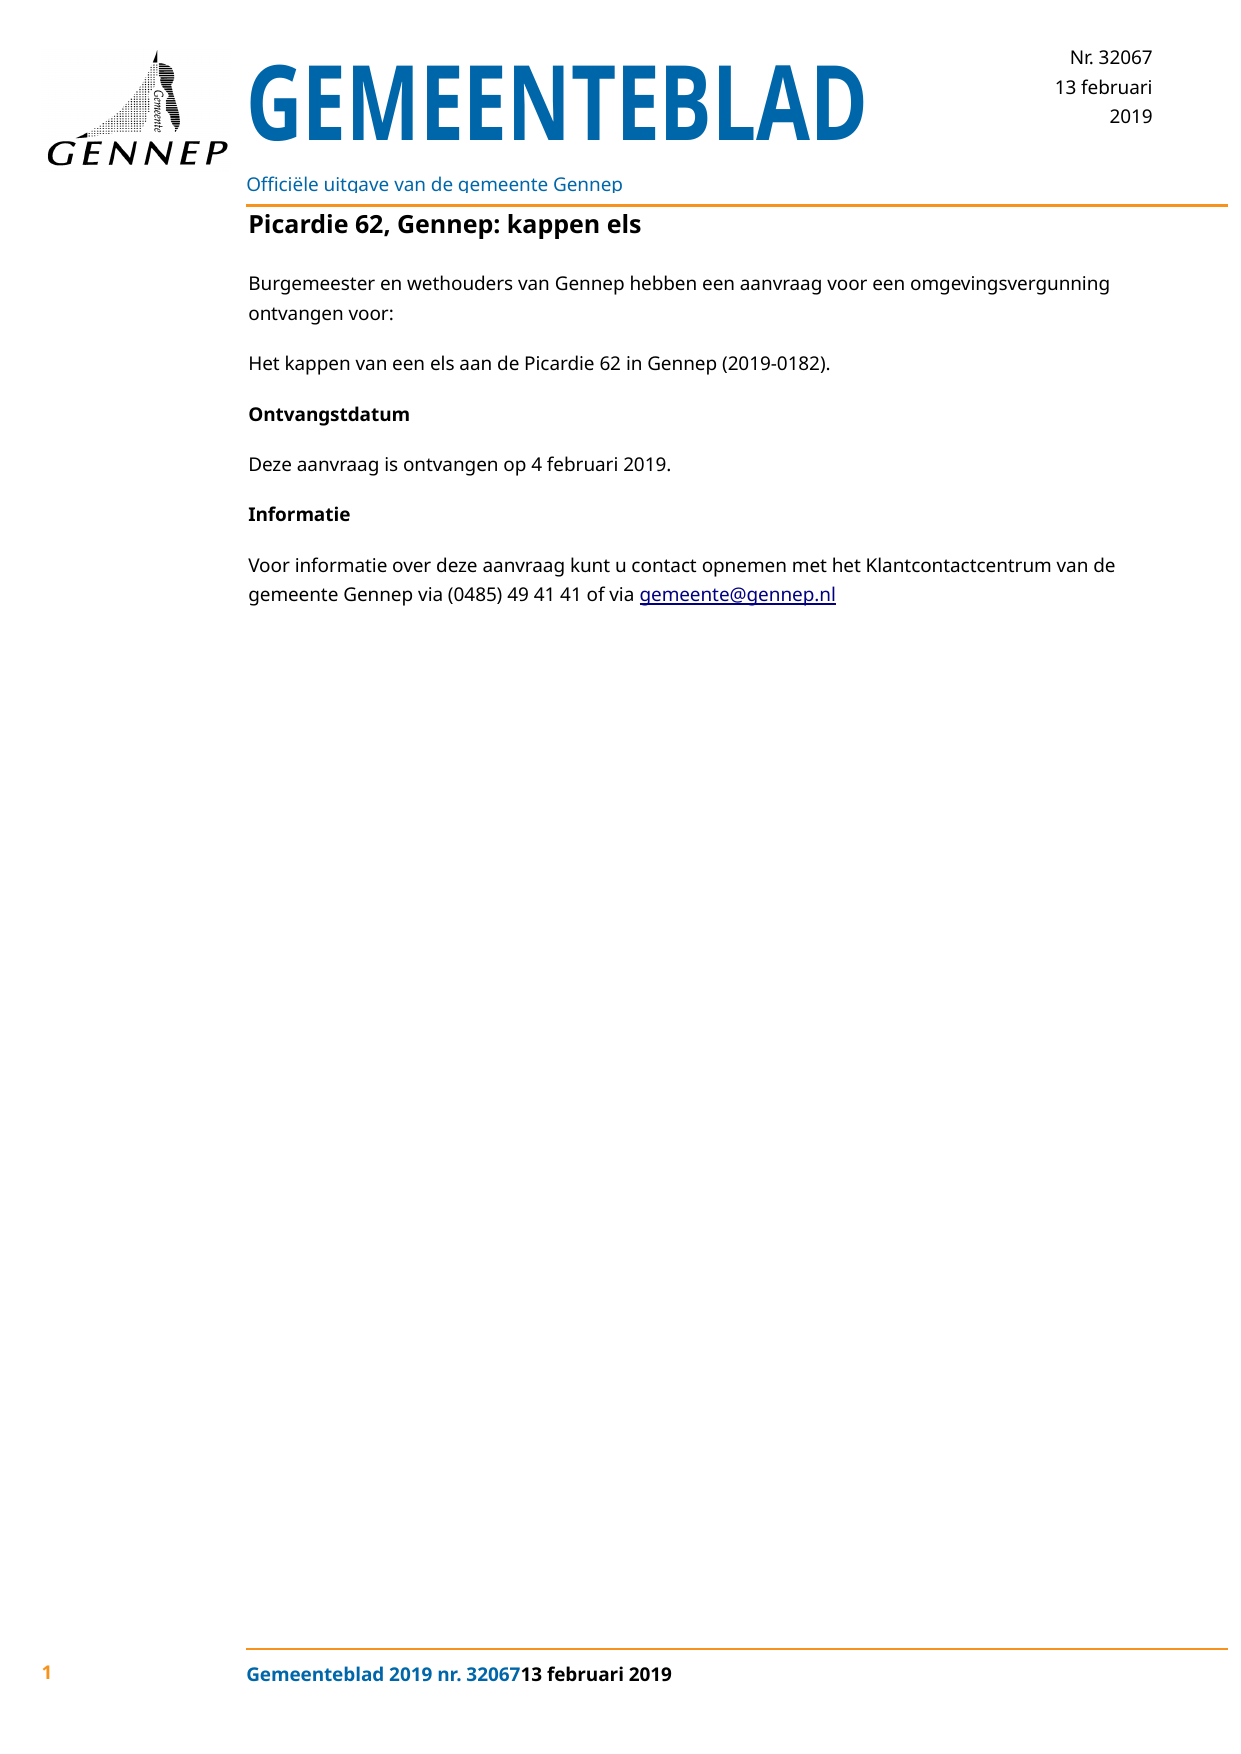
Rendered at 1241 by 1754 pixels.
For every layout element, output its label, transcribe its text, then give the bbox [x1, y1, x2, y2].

text Het kappen van een els aan de Picardie 62 in Gennep (2019-0182). [248, 350, 1152, 376]
picture [41, 47, 231, 172]
text Voor informatie over deze aanvraag kunt u contact opnemen met het Klantcontactcentrum van de gemeente Gennep via (0485) 49 41 41 of via gemeente@gennep.nl [248, 552, 1152, 607]
text Informatie [248, 502, 1152, 527]
text Ontvangstdatum [248, 401, 1152, 426]
text Picardie 62, Gennep: kappen els [248, 207, 1152, 241]
text Deze aanvraag is ontvangen op 4 februari 2019. [248, 451, 1152, 477]
text Burgemeester en wethouders van Gennep hebben een aanvraag voor een omgevingsvergunning ontvangen voor: [248, 270, 1152, 326]
